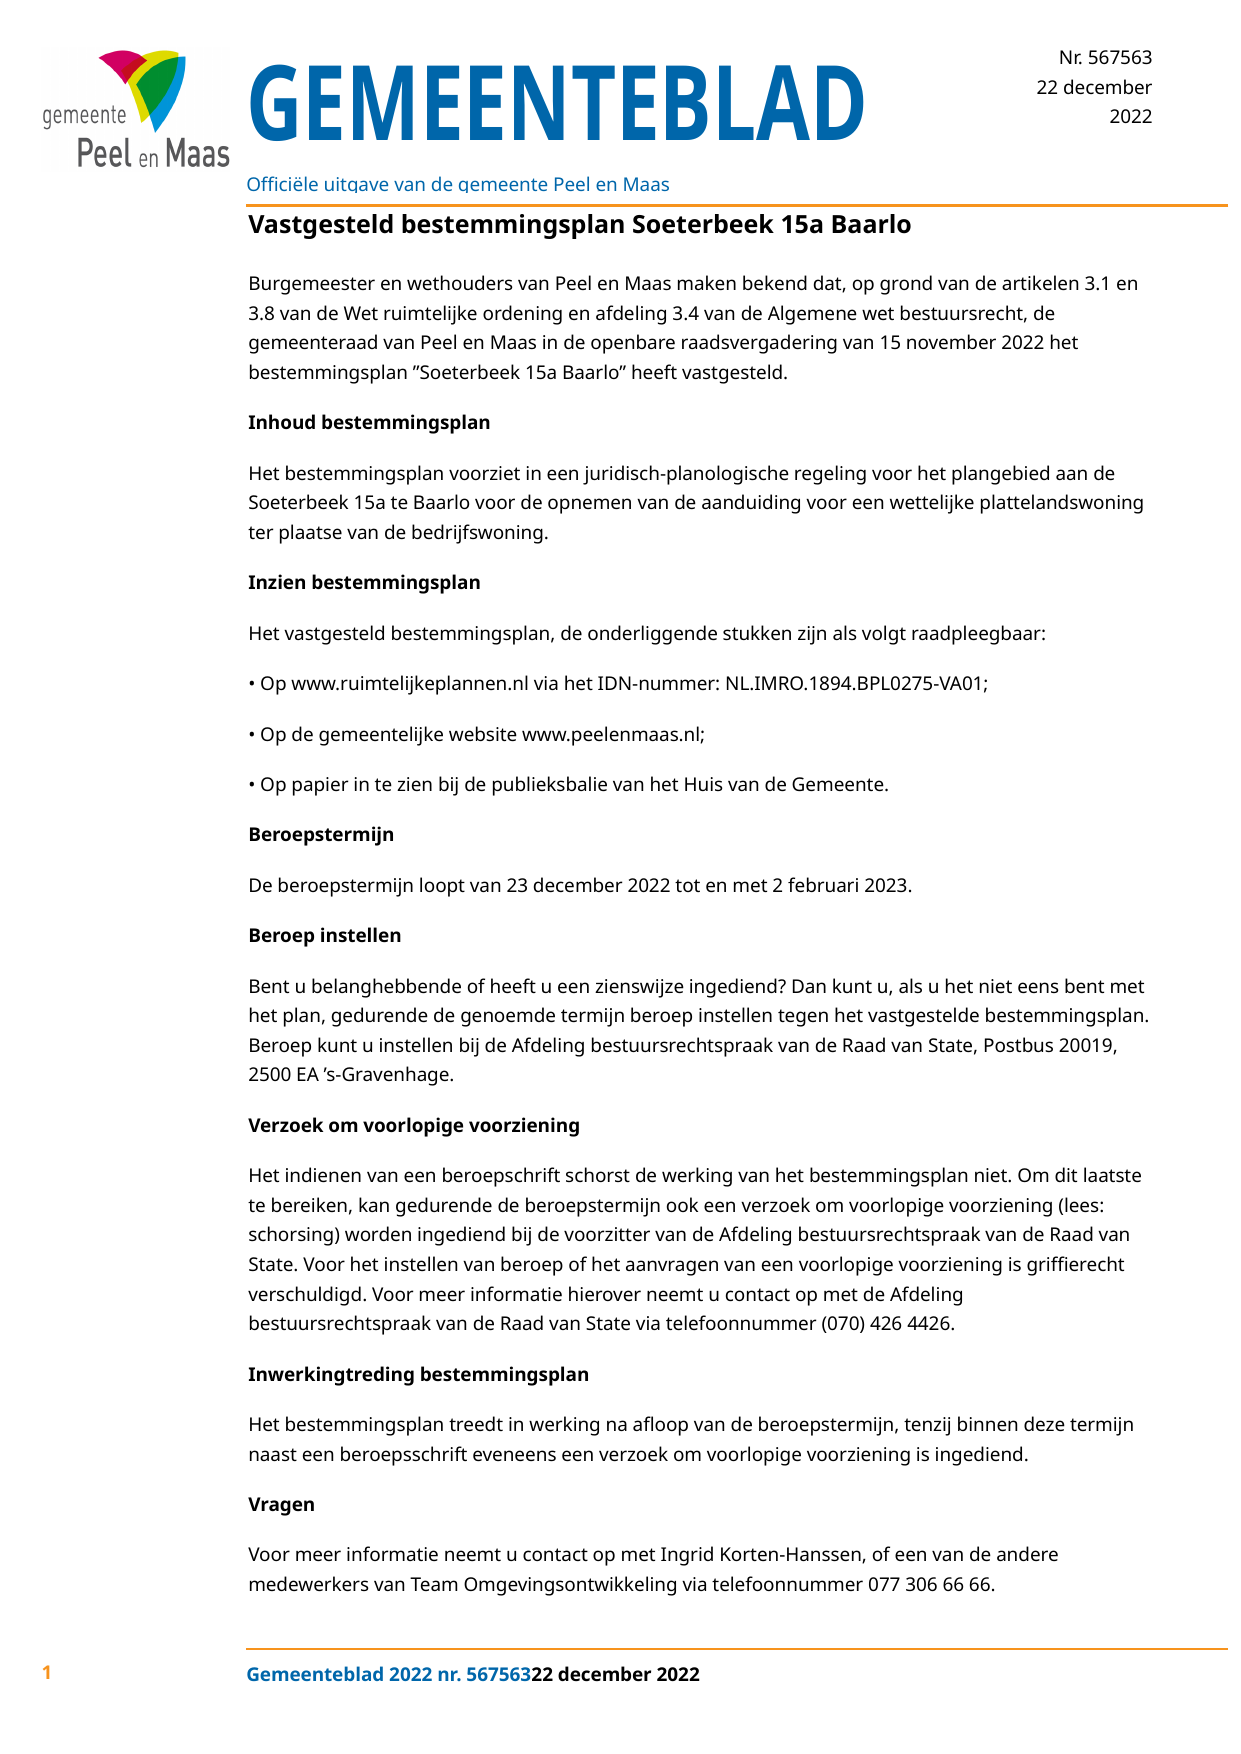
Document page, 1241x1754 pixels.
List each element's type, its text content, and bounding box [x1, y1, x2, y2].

text Verzoek om voorlopige voorziening [248, 1112, 1152, 1138]
text • Op de gemeentelijke website www.peelenmaas.nl; [248, 721, 1152, 746]
text Vastgesteld bestemmingsplan Soeterbeek 15a Baarlo [248, 207, 1152, 241]
text Burgemeester en wethouders van Peel en Maas maken bekend dat, op grond van de artikelen 3.1 en 3.8 van de Wet ruimtelijke ordening en afdeling 3.4 van de Algemene wet bestuursrecht, de gemeenteraad van Peel en Maas in de openbare raadsvergadering van 15 november 2022 het bestemmingsplan ”Soeterbeek 15a Baarlo” heeft vastgesteld. [248, 270, 1152, 385]
text Het vastgesteld bestemmingsplan, de onderliggende stukken zijn als volgt raadpleegbaar: [248, 620, 1152, 646]
text De beroepstermijn loopt van 23 december 2022 tot en met 2 februari 2023. [248, 872, 1152, 898]
text Bent u belanghebbende of heeft u een zienswijze ingediend? Dan kunt u, als u het niet eens bent met het plan, gedurende de genoemde termijn beroep instellen tegen het vastgestelde bestemmingsplan. Beroep kunt u instellen bij de Afdeling bestuursrechtspraak van de Raad van State, Postbus 20019, 2500 EA ’s-Gravenhage. [248, 973, 1152, 1087]
text Inwerkingtreding bestemmingsplan [248, 1361, 1152, 1386]
text • Op papier in te zien bij de publieksbalie van het Huis van de Gemeente. [248, 771, 1152, 797]
text Vragen [248, 1491, 1152, 1517]
text Beroepstermijn [248, 822, 1152, 847]
text Het bestemmingsplan treedt in werking na afloop van de beroepstermijn, tenzij binnen deze termijn naast een beroepsschrift eveneens een verzoek om voorlopige voorziening is ingediend. [248, 1411, 1152, 1466]
text • Op www.ruimtelijkeplannen.nl via het IDN-nummer: NL.IMRO.1894.BPL0275-VA01; [248, 670, 1152, 696]
picture [41, 47, 231, 172]
text Voor meer informatie neemt u contact op met Ingrid Korten-Hanssen, of een van de andere medewerkers van Team Omgevingsontwikkeling via telefoonnummer 077 306 66 66. [248, 1542, 1152, 1597]
text Inzien bestemmingsplan [248, 569, 1152, 595]
text Beroep instellen [248, 922, 1152, 948]
text Het bestemmingsplan voorziet in een juridisch-planologische regeling voor het plangebied aan de Soeterbeek 15a te Baarlo voor de opnemen van de aanduiding voor een wettelijke plattelandswoning ter plaatse van de bedrijfswoning. [248, 460, 1152, 545]
text Het indienen van een beroepschrift schorst de werking van het bestemmingsplan niet. Om dit laatste te bereiken, kan gedurende de beroepstermijn ook een verzoek om voorlopige voorziening (lees: schorsing) worden ingediend bij de voorzitter van de Afdeling bestuursrechtspraak van de Raad van State. Voor het instellen van beroep of het aanvragen van een voorlopige voorziening is griffierecht verschuldigd. Voor meer informatie hierover neemt u contact op met de Afdeling bestuursrechtspraak van de Raad van State via telefoonnummer (070) 426 4426. [248, 1162, 1152, 1336]
text Inhoud bestemmingsplan [248, 409, 1152, 435]
